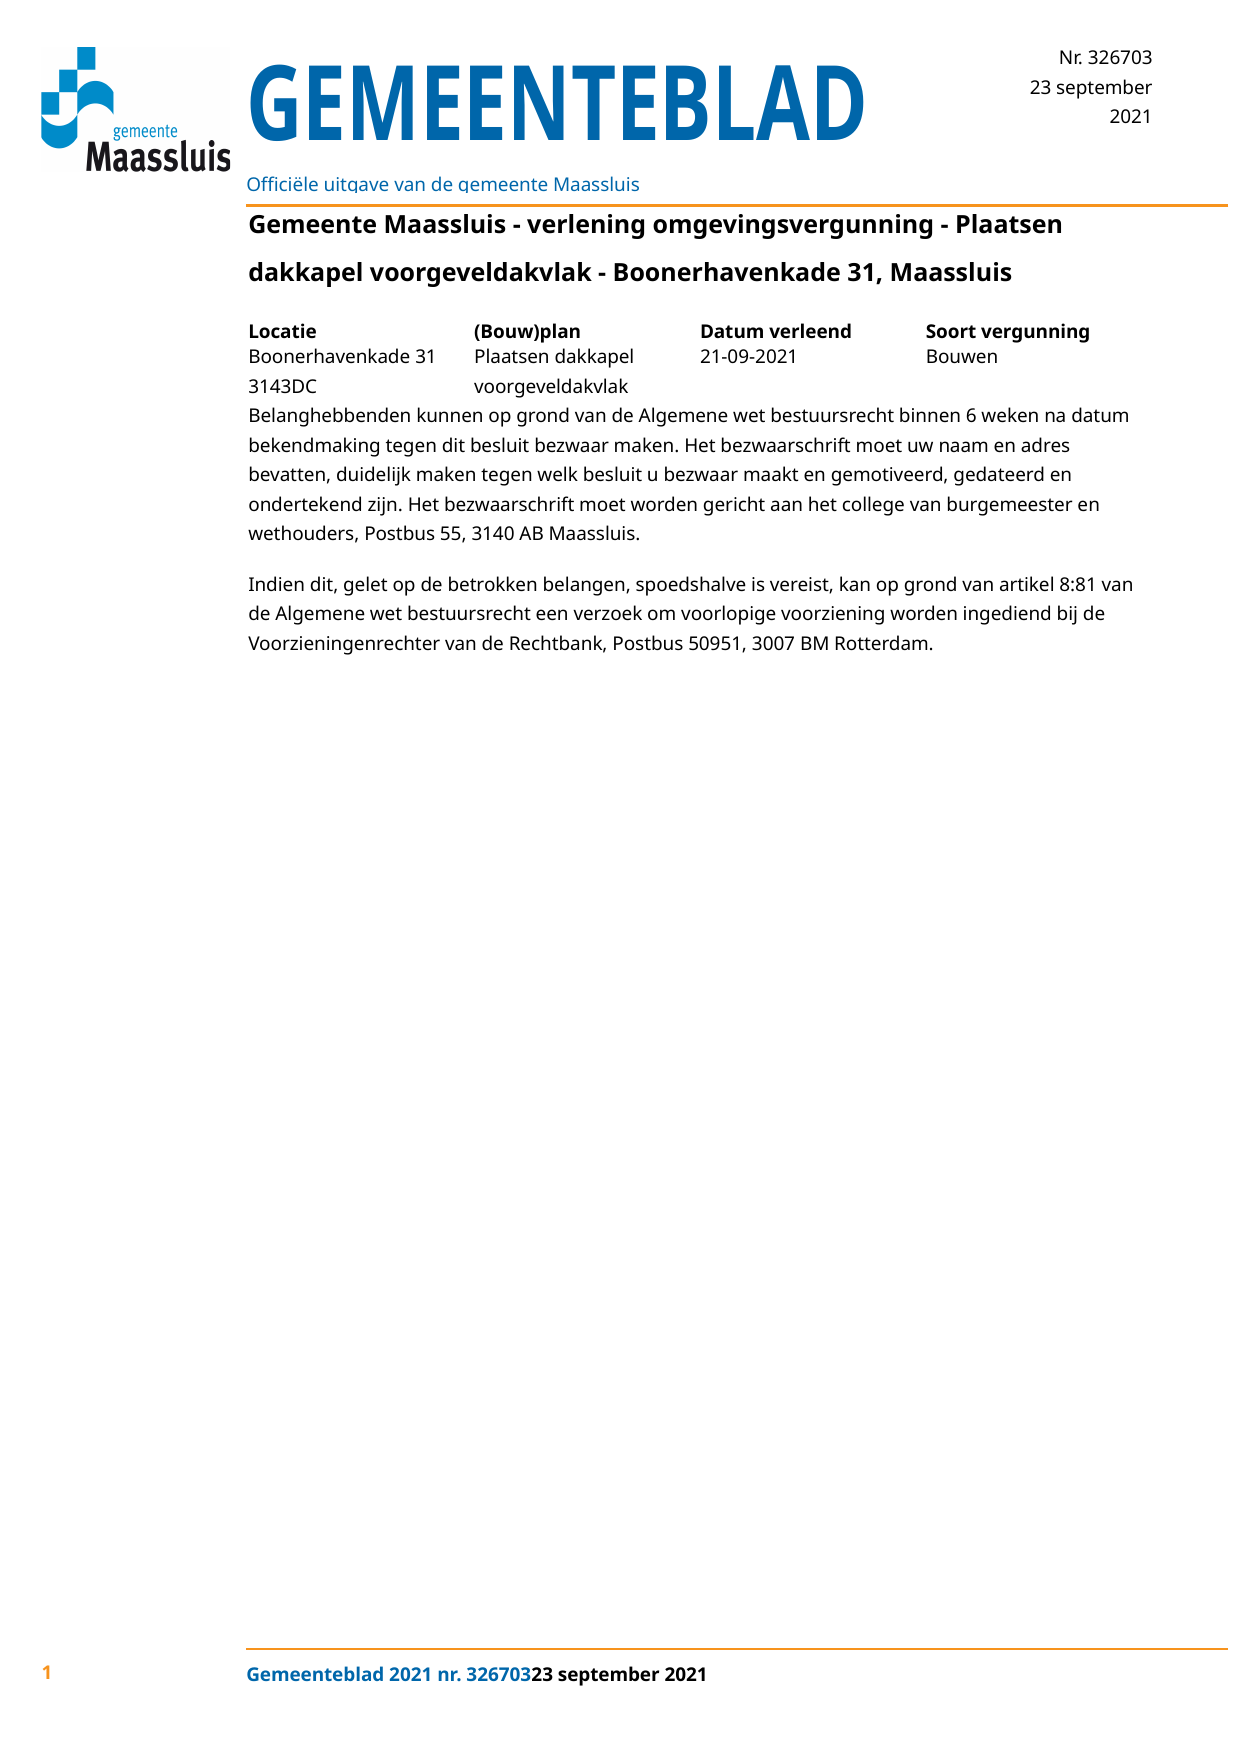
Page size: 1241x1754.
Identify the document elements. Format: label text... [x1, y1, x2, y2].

text Gemeente Maassluis - verlening omgevingsvergunning - Plaatsen dakkapel voorgeveldakvlak - Boonerhavenkade 31, Maassluis [248, 207, 1152, 288]
picture [41, 47, 77, 92]
table_cell 21-09-2021 [700, 344, 926, 399]
text Indien dit, gelet op de betrokken belangen, spoedshalve is vereist, kan op grond van artikel 8:81 van de Algemene wet bestuursrecht een verzoek om voorlopige voorziening worden ingediend bij de Voorzieningenrechter van de Rechtbank, Postbus 50951, 3007 BM Rotterdam. [248, 571, 1152, 656]
table_header Datum verleend [700, 318, 926, 344]
table_cell Plaatsen dakkapel voorgeveldakvlak [474, 344, 700, 399]
table_cell Boonerhavenkade 31 3143DC [248, 344, 474, 399]
picture [41, 47, 231, 172]
table_cell Bouwen [926, 344, 1152, 399]
table_header Locatie [248, 318, 474, 344]
text Belanghebbenden kunnen op grond van de Algemene wet bestuursrecht binnen 6 weken na datum bekendmaking tegen dit besluit bezwaar maken. Het bezwaarschrift moet uw naam en adres bevatten, duidelijk maken tegen welk besluit u bezwaar maakt en gemotiveerd, gedateerd en ondertekend zijn. Het bezwaarschrift moet worden gericht aan het college van burgemeester en wethouders, Postbus 55, 3140 AB Maassluis. [248, 402, 1152, 546]
table_header (Bouw)plan [474, 318, 700, 344]
table_header Soort vergunning [926, 318, 1152, 344]
